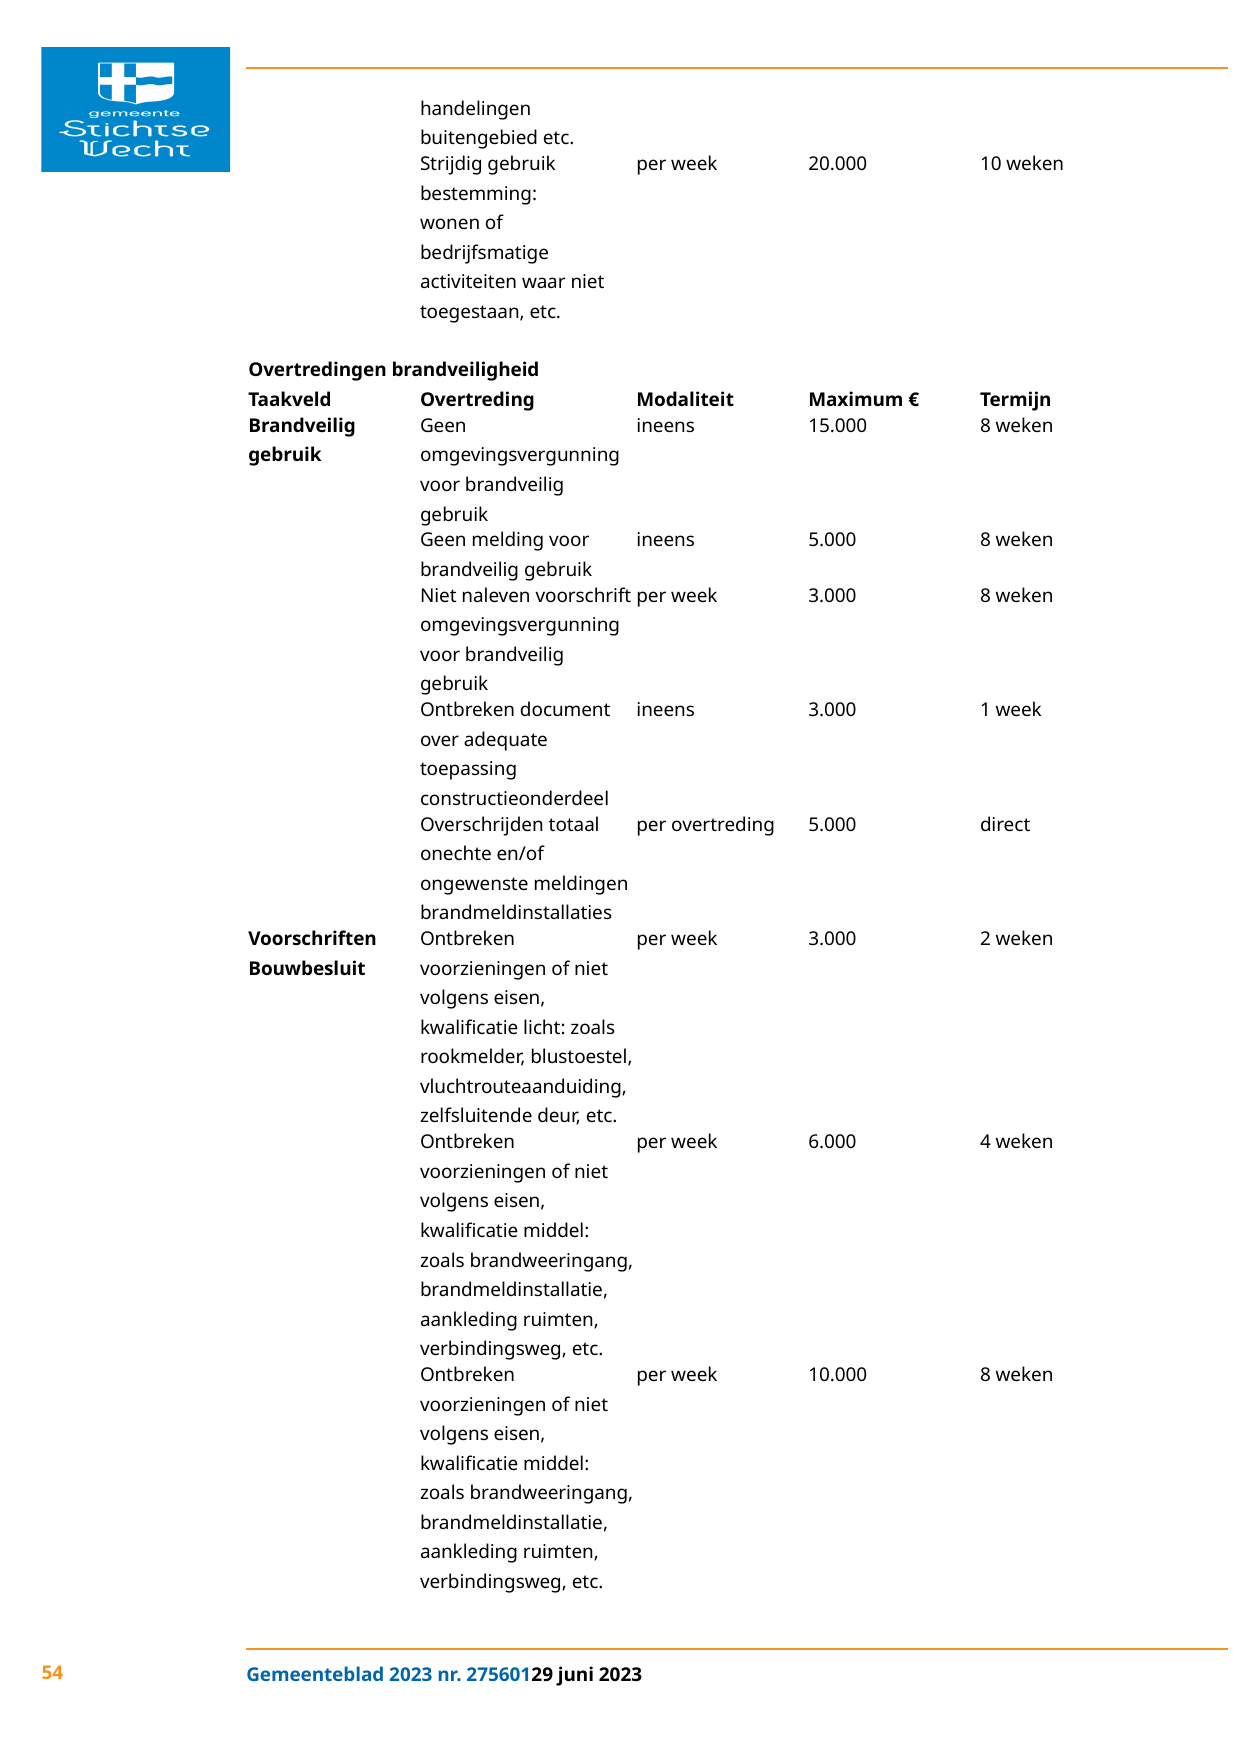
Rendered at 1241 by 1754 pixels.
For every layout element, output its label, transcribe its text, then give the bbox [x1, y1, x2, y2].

table_cell per week [636, 150, 808, 324]
table_cell [808, 95, 980, 150]
table_cell 3.000 [808, 582, 980, 696]
table_cell [248, 150, 420, 324]
table_header Modaliteit [636, 386, 808, 412]
table_cell 8 weken [980, 412, 1152, 526]
table_header Termijn [980, 386, 1152, 412]
table_cell Overschrijden totaal onechte en/of ongewenste meldingen brandmeldinstallaties [420, 811, 636, 925]
table_cell Strijdig gebruik bestemming: wonen of bedrijfsmatige activiteiten waar niet toegestaan, etc. [420, 150, 636, 324]
table_cell [248, 95, 420, 150]
table_cell 10.000 [808, 1361, 980, 1594]
table_cell 8 weken [980, 582, 1152, 696]
table_cell 3.000 [808, 696, 980, 811]
table_cell [636, 95, 808, 150]
table_cell handelingen buitengebied etc. [420, 95, 636, 150]
table_cell Brandveilig gebruik [248, 412, 420, 526]
table_cell 8 weken [980, 1361, 1152, 1594]
table_cell [248, 696, 420, 811]
text Overtredingen brandveiligheid [248, 357, 1152, 382]
table_cell Geen melding voor brandveilig gebruik [420, 526, 636, 582]
table_cell [248, 526, 420, 582]
table_cell [248, 1361, 420, 1594]
table_cell ineens [636, 526, 808, 582]
table_cell per week [636, 1129, 808, 1361]
table_cell 1 week [980, 696, 1152, 811]
picture [137, 63, 174, 103]
table_cell Voorschriften Bouwbesluit [248, 925, 420, 1128]
table_cell per overtreding [636, 811, 808, 925]
table_cell 20.000 [808, 150, 980, 324]
table_cell per week [636, 582, 808, 696]
table_cell 5.000 [808, 526, 980, 582]
table_cell 6.000 [808, 1129, 980, 1361]
picture [99, 63, 135, 101]
table_cell 4 weken [980, 1129, 1152, 1361]
table_cell 10 weken [980, 150, 1152, 324]
table_cell [248, 811, 420, 925]
table_cell Ontbreken voorzieningen of niet volgens eisen, kwalificatie middel: zoals brandweeringang, brandmeldinstallatie, aankleding ruimten, verbindingsweg, etc. [420, 1361, 636, 1594]
table_cell [980, 95, 1152, 150]
table_cell 15.000 [808, 412, 980, 526]
table_header Maximum € [808, 386, 980, 412]
table_cell 2 weken [980, 925, 1152, 1128]
table_cell Geen omgevingsvergunning voor brandveilig gebruik [420, 412, 636, 526]
table_cell [248, 1129, 420, 1361]
table_cell Ontbreken voorzieningen of niet volgens eisen, kwalificatie licht: zoals rookmelder, blustoestel, vluchtrouteaanduiding, zelfsluitende deur, etc. [420, 925, 636, 1128]
table_cell 5.000 [808, 811, 980, 925]
table_cell Ontbreken document over adequate toepassing constructieonderdeel [420, 696, 636, 811]
table_header Overtreding [420, 386, 636, 412]
table_cell ineens [636, 412, 808, 526]
table_header Taakveld [248, 386, 420, 412]
table_cell per week [636, 1361, 808, 1594]
table_cell direct [980, 811, 1152, 925]
table_cell Ontbreken voorzieningen of niet volgens eisen, kwalificatie middel: zoals brandweeringang, brandmeldinstallatie, aankleding ruimten, verbindingsweg, etc. [420, 1129, 636, 1361]
table_cell ineens [636, 696, 808, 811]
table_cell [248, 582, 420, 696]
table_cell 3.000 [808, 925, 980, 1128]
table_cell Niet naleven voorschrift omgevingsvergunning voor brandveilig gebruik [420, 582, 636, 696]
table_cell per week [636, 925, 808, 1128]
table_cell 8 weken [980, 526, 1152, 582]
